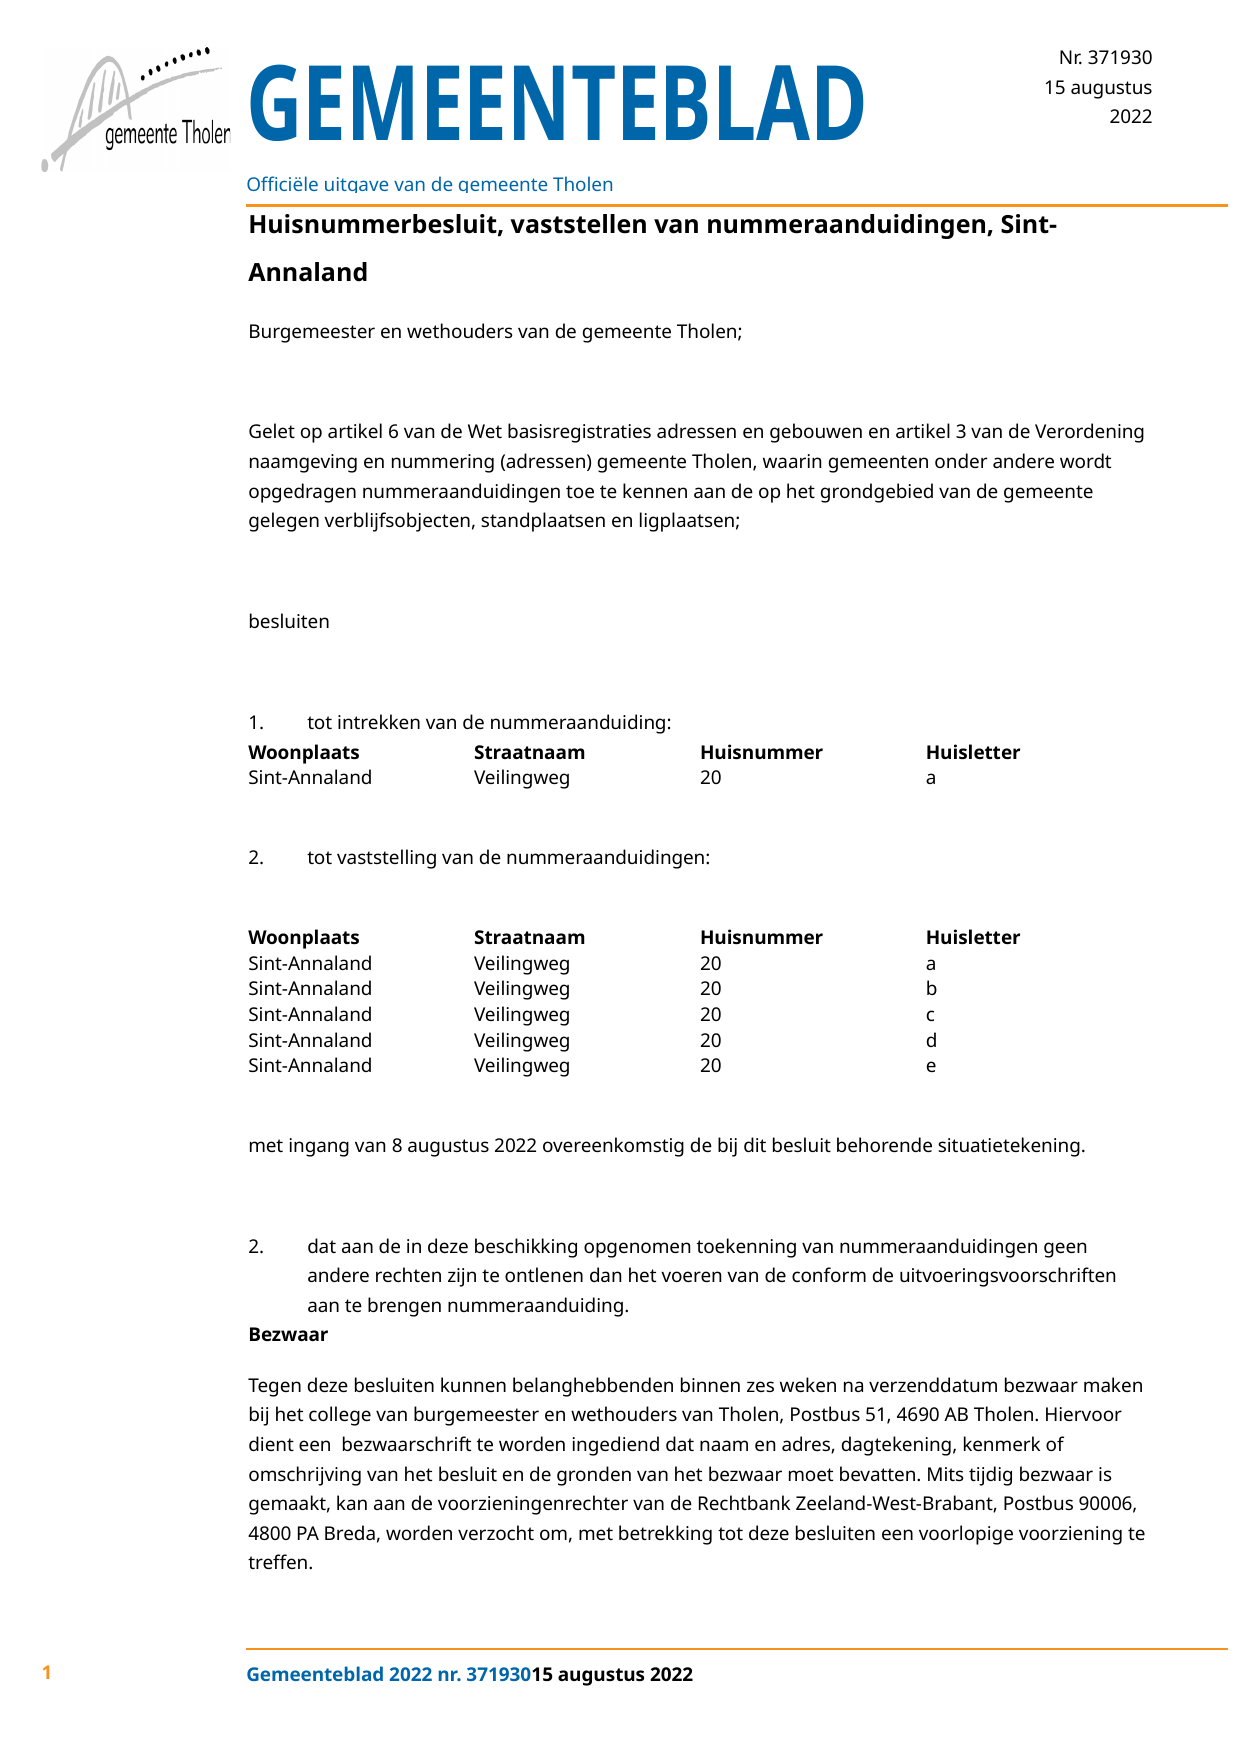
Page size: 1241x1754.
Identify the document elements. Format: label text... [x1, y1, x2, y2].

table_cell 20 [700, 1027, 926, 1053]
table_cell a [926, 950, 1152, 976]
table_cell Sint-Annaland [248, 976, 474, 1001]
table_cell 20 [700, 950, 926, 976]
table_cell 20 [700, 1053, 926, 1078]
table_header Huisletter [926, 924, 1152, 950]
table_cell Sint-Annaland [248, 765, 474, 790]
table_header Straatnaam [474, 924, 700, 950]
table_cell Sint-Annaland [248, 1001, 474, 1027]
list tot vaststelling van de nummeraanduidingen: [248, 844, 1152, 870]
table_cell Sint-Annaland [248, 1027, 474, 1053]
text Tegen deze besluiten kunnen belanghebbenden binnen zes weken na verzenddatum bezwaar maken bij het college van burgemeester en wethouders van Tholen, Postbus 51, 4690 AB Tholen. Hiervoor dient een bezwaarschrift te worden ingediend dat naam en adres, dagtekening, kenmerk of omschrijving van het besluit en de gronden van het bezwaar moet bevatten. Mits tijdig bezwaar is gemaakt, kan aan de voorzieningenrechter van de Rechtbank Zeeland-West-Brabant, Postbus 90006, 4800 PA Breda, worden verzocht om, met betrekking tot deze besluiten een voorlopige voorziening te treffen. [248, 1372, 1152, 1575]
text met ingang van 8 augustus 2022 overeenkomstig de bij dit besluit behorende situatietekening. [248, 1132, 1152, 1158]
table_cell Veilingweg [474, 1027, 700, 1053]
table_cell 20 [700, 976, 926, 1001]
table_cell e [926, 1053, 1152, 1078]
table_header Straatnaam [474, 739, 700, 764]
table_header Woonplaats [248, 739, 474, 764]
table_cell Veilingweg [474, 976, 700, 1001]
table_cell c [926, 1001, 1152, 1027]
list dat aan de in deze beschikking opgenomen toekenning van nummeraanduidingen geen andere rechten zijn te ontlenen dan het voeren van de conform de uitvoeringsvoorschriften aan te brengen nummeraanduiding. [248, 1233, 1152, 1318]
text Bezwaar [248, 1322, 1152, 1347]
text Gelet op artikel 6 van de Wet basisregistraties adressen en gebouwen en artikel 3 van de Verordening naamgeving en nummering (adressen) gemeente Tholen, waarin gemeenten onder andere wordt opgedragen nummeraanduidingen toe te kennen aan de op het grondgebied van de gemeente gelegen verblijfsobjecten, standplaatsen en ligplaatsen; [248, 419, 1152, 533]
table_cell a [926, 765, 1152, 790]
table_cell Sint-Annaland [248, 950, 474, 976]
text Huisnummerbesluit, vaststellen van nummeraanduidingen, Sint-Annaland [248, 207, 1152, 288]
table_header Huisnummer [700, 739, 926, 764]
table_cell Veilingweg [474, 1001, 700, 1027]
table_cell 20 [700, 765, 926, 790]
table_cell Veilingweg [474, 765, 700, 790]
list tot intrekken van de nummeraanduiding: [248, 709, 1152, 735]
table_cell d [926, 1027, 1152, 1053]
table_header Huisnummer [700, 924, 926, 950]
text Burgemeester en wethouders van de gemeente Tholen; [248, 318, 1152, 344]
table_cell Veilingweg [474, 1053, 700, 1078]
table_cell Veilingweg [474, 950, 700, 976]
table_header Woonplaats [248, 924, 474, 950]
picture [41, 47, 231, 172]
table_cell 20 [700, 1001, 926, 1027]
table_cell Sint-Annaland [248, 1053, 474, 1078]
table_cell b [926, 976, 1152, 1001]
text besluiten [248, 608, 1152, 634]
table_header Huisletter [926, 739, 1152, 764]
